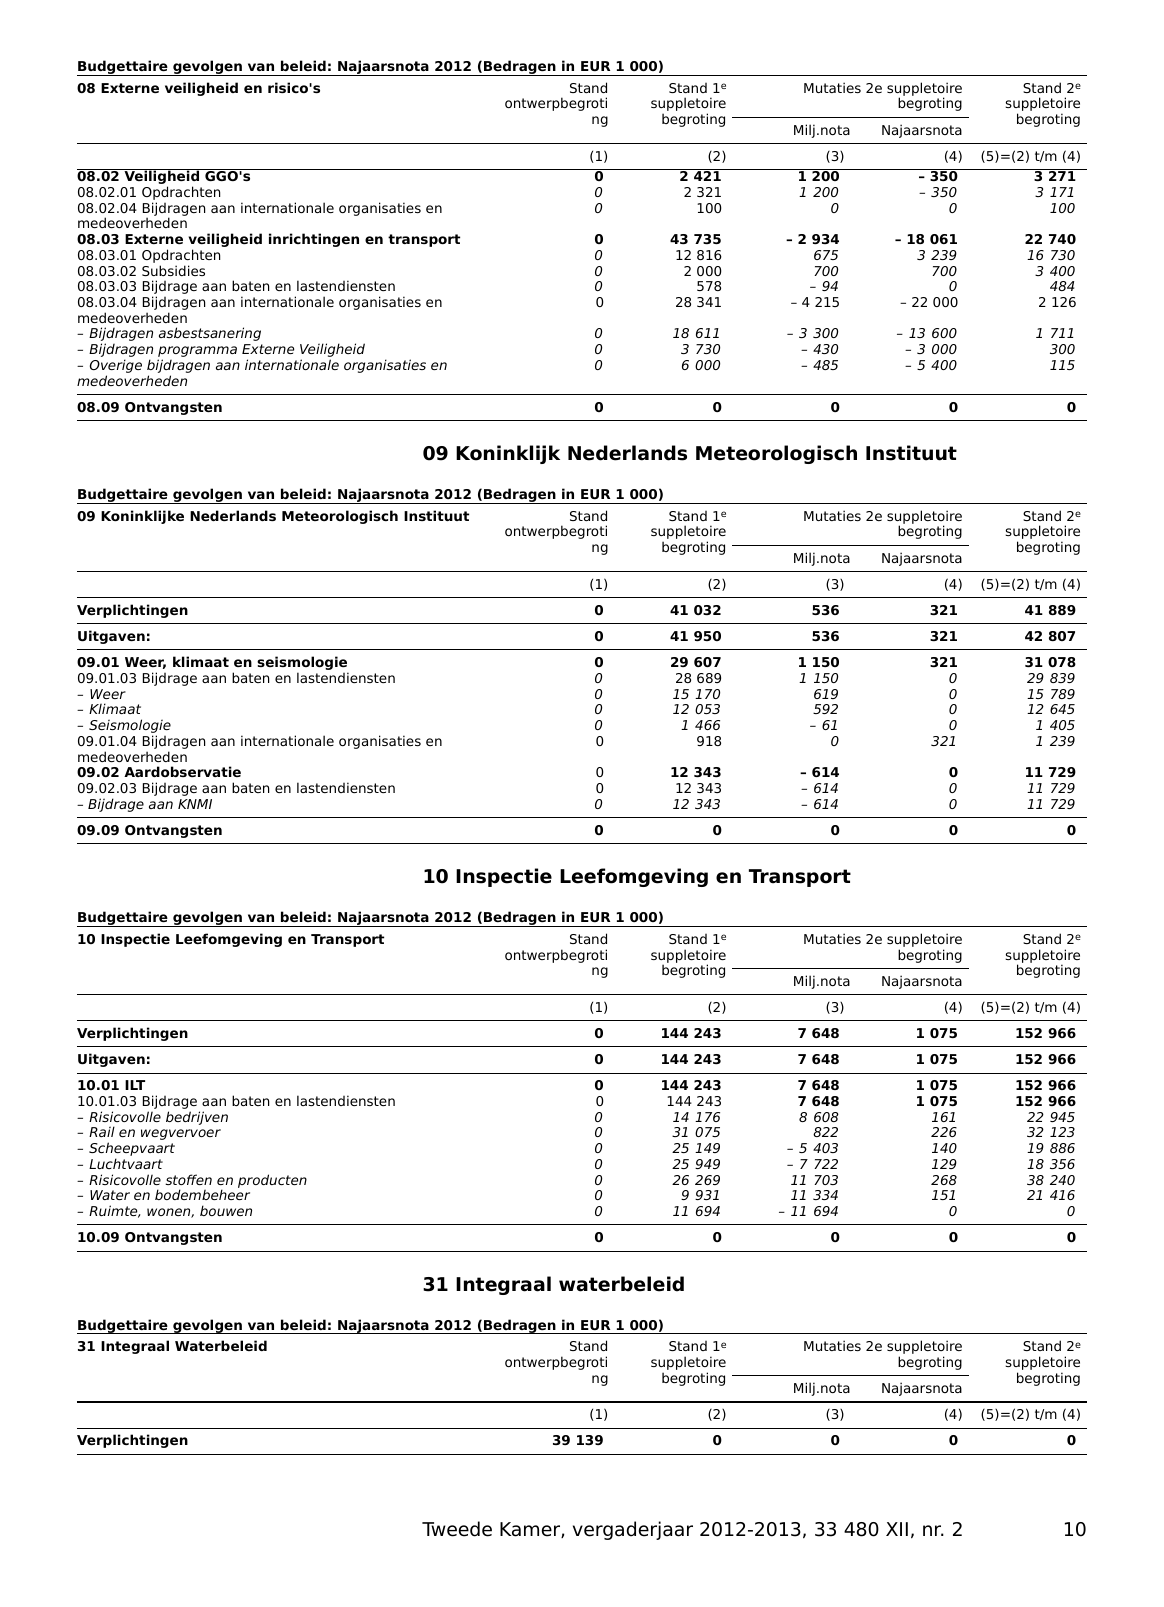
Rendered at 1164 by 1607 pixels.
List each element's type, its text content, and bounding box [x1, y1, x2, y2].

table_cell (1) [496, 995, 614, 1020]
table_cell 25 149 [614, 1141, 732, 1157]
table_cell (4) [850, 995, 968, 1020]
table_cell 268 [850, 1173, 968, 1188]
table_cell (2) [614, 995, 732, 1020]
table_cell Milj.nota [732, 969, 850, 994]
table_cell 08.03.02 Subsidies [77, 263, 496, 279]
table_cell 0 [850, 1429, 968, 1454]
table_cell 12 343 [614, 797, 732, 817]
table_cell 0 [496, 1047, 614, 1072]
table_cell 152 966 [969, 1021, 1087, 1046]
table_cell 0 [850, 818, 968, 843]
table_cell 18 611 [614, 326, 732, 342]
table_cell 18 356 [969, 1157, 1087, 1172]
table_cell 1 200 [732, 185, 850, 200]
table_cell – Risicovolle bedrijven [77, 1110, 496, 1125]
table_cell (1) [496, 1403, 614, 1427]
table_cell (4) [850, 144, 968, 169]
table_cell 0 [969, 1225, 1087, 1251]
table_cell – Seismologie [77, 718, 496, 734]
table_cell 12 053 [614, 702, 732, 718]
table_cell 2 000 [614, 263, 732, 279]
table_cell – 94 [732, 279, 850, 295]
table_cell 41 889 [969, 598, 1087, 623]
table_cell Najaarsnota [850, 546, 968, 571]
table_cell 0 [496, 1225, 614, 1251]
table_cell 536 [732, 598, 850, 623]
table_cell 09.02 Aardobservatie [77, 765, 496, 781]
table_cell 0 [614, 1429, 732, 1454]
table_cell 38 240 [969, 1173, 1087, 1188]
table_cell 0 [496, 686, 614, 702]
table_cell 144 243 [614, 1047, 732, 1072]
table_cell 28 341 [614, 295, 732, 326]
table_cell – Bijdragen asbestsanering [77, 326, 496, 342]
table_cell 0 [496, 232, 614, 248]
table_cell 0 [732, 734, 850, 765]
table_cell 0 [496, 598, 614, 623]
table_cell 675 [732, 248, 850, 263]
table_cell 0 [496, 671, 614, 686]
table_cell 0 [496, 200, 614, 232]
table_cell 0 [850, 395, 968, 420]
table_cell – 11 694 [732, 1204, 850, 1224]
table_cell 14 176 [614, 1110, 732, 1125]
table_cell 0 [496, 781, 614, 797]
table_cell 0 [496, 1141, 614, 1157]
table_cell 43 735 [614, 232, 732, 248]
table_cell 0 [496, 650, 614, 671]
table_cell 31 078 [969, 650, 1087, 671]
table_header Budgettaire gevolgen van beleid: Najaarsnota 2012 (Bedragen in EUR 1 000) [77, 487, 1087, 503]
table_cell 19 886 [969, 1141, 1087, 1157]
table_cell 152 966 [969, 1074, 1087, 1094]
table_cell 0 [496, 1074, 614, 1094]
table_cell – 350 [850, 185, 968, 200]
table_cell 140 [850, 1141, 968, 1157]
table_cell 12 645 [969, 702, 1087, 718]
table_cell 0 [496, 1125, 614, 1141]
table_cell Stand ontwerpbegroting [496, 76, 614, 143]
table_cell 2 421 [614, 170, 732, 185]
table_cell 28 689 [614, 671, 732, 686]
table_cell 0 [850, 765, 968, 781]
table_cell 1 075 [850, 1094, 968, 1109]
table_cell 161 [850, 1110, 968, 1125]
table_cell 0 [496, 1094, 614, 1109]
table_cell 12 816 [614, 248, 732, 263]
table_cell 321 [850, 650, 968, 671]
table_cell 08.03.04 Bijdragen aan internationale organisaties en medeoverheden [77, 295, 496, 326]
table_cell 1 711 [969, 326, 1087, 342]
table_cell 0 [496, 1188, 614, 1204]
table_cell 0 [850, 781, 968, 797]
table_cell 11 729 [969, 797, 1087, 817]
table_cell 0 [969, 818, 1087, 843]
table_cell Milj.nota [732, 546, 850, 571]
table_cell 100 [614, 200, 732, 232]
table_cell – 485 [732, 358, 850, 394]
table_cell 0 [732, 818, 850, 843]
table_cell 09 Koninklijke Nederlands Meteorologisch Instituut [77, 504, 496, 571]
table_cell 41 950 [614, 624, 732, 649]
table_cell 8 608 [732, 1110, 850, 1125]
table_cell 0 [732, 200, 850, 232]
table_cell Uitgaven: [77, 1047, 496, 1072]
table_cell 0 [850, 279, 968, 295]
table_cell [77, 572, 496, 597]
table_cell – Water en bodembeheer [77, 1188, 496, 1204]
table_cell (5)=(2) t/m (4) [969, 995, 1087, 1020]
table_cell Stand 1e suppletoire begroting [614, 76, 732, 143]
table_cell 12 343 [614, 765, 732, 781]
table_cell – 7 722 [732, 1157, 850, 1172]
table_cell Stand ontwerpbegroting [496, 927, 614, 994]
table_cell Mutaties 2e suppletoire begroting [732, 1334, 968, 1375]
table_cell 11 334 [732, 1188, 850, 1204]
table_cell Milj.nota [732, 1376, 850, 1401]
table_cell (3) [732, 1403, 850, 1427]
table_cell 11 729 [969, 781, 1087, 797]
table_cell 3 271 [969, 170, 1087, 185]
table_cell 0 [496, 279, 614, 295]
table_cell 09.01 Weer, klimaat en seismologie [77, 650, 496, 671]
table_cell 7 648 [732, 1047, 850, 1072]
table_cell 0 [496, 1204, 614, 1224]
table_cell – Bijdrage aan KNMI [77, 797, 496, 817]
table_cell Stand 1e suppletoire begroting [614, 1334, 732, 1401]
table_cell 25 949 [614, 1157, 732, 1172]
table_cell – Overige bijdragen aan internationale organisaties en medeoverheden [77, 358, 496, 394]
table_cell 144 243 [614, 1094, 732, 1109]
table_cell – Scheepvaart [77, 1141, 496, 1157]
table_cell 0 [850, 797, 968, 817]
table_cell [77, 995, 496, 1020]
table_cell 0 [850, 718, 968, 734]
table_cell – 430 [732, 342, 850, 358]
table_cell 0 [496, 358, 614, 394]
table_cell Mutaties 2e suppletoire begroting [732, 504, 968, 545]
table_cell 2 126 [969, 295, 1087, 326]
table_cell – 18 061 [850, 232, 968, 248]
table_cell 22 740 [969, 232, 1087, 248]
table_cell Najaarsnota [850, 969, 968, 994]
table_cell – 614 [732, 797, 850, 817]
table_cell Stand 1e suppletoire begroting [614, 927, 732, 994]
table_cell – 3 000 [850, 342, 968, 358]
table_cell 0 [969, 1204, 1087, 1224]
table_cell 321 [850, 598, 968, 623]
table_cell 0 [969, 1429, 1087, 1454]
table_cell 29 839 [969, 671, 1087, 686]
table_cell Mutaties 2e suppletoire begroting [732, 76, 968, 117]
table_cell – 350 [850, 170, 968, 185]
table_cell 10.01.03 Bijdrage aan baten en lastendiensten [77, 1094, 496, 1109]
table_cell 144 243 [614, 1021, 732, 1046]
table_cell 115 [969, 358, 1087, 394]
table_cell 0 [732, 1225, 850, 1251]
table_cell 10 Inspectie Leefomgeving en Transport [77, 927, 496, 994]
table_cell 918 [614, 734, 732, 765]
table_cell (5)=(2) t/m (4) [969, 144, 1087, 169]
table_cell 700 [850, 263, 968, 279]
table_cell 11 694 [614, 1204, 732, 1224]
table_cell 08.02 Veiligheid GGO's [77, 170, 496, 185]
table_cell 0 [850, 686, 968, 702]
table_cell 321 [850, 734, 968, 765]
table_cell 16 730 [969, 248, 1087, 263]
table_header Budgettaire gevolgen van beleid: Najaarsnota 2012 (Bedragen in EUR 1 000) [77, 1318, 1087, 1333]
table_cell – 2 934 [732, 232, 850, 248]
table_cell 0 [496, 734, 614, 765]
table_cell 822 [732, 1125, 850, 1141]
subtitle 10 Inspectie Leefomgeving en Transport [422, 866, 1087, 888]
table_cell Stand 2e suppletoire begroting [969, 76, 1087, 143]
table_cell 0 [614, 395, 732, 420]
table_cell 08.02.01 Opdrachten [77, 185, 496, 200]
table_cell 3 730 [614, 342, 732, 358]
table_cell – Ruimte, wonen, bouwen [77, 1204, 496, 1224]
table_cell 0 [850, 671, 968, 686]
table_cell 3 171 [969, 185, 1087, 200]
table_cell Stand 2e suppletoire begroting [969, 504, 1087, 571]
table_cell (5)=(2) t/m (4) [969, 1403, 1087, 1427]
table_cell – 13 600 [850, 326, 968, 342]
table_cell 0 [496, 1110, 614, 1125]
table_cell (3) [732, 572, 850, 597]
table_cell 0 [496, 326, 614, 342]
table_cell 0 [496, 1173, 614, 1188]
table_header Budgettaire gevolgen van beleid: Najaarsnota 2012 (Bedragen in EUR 1 000) [77, 59, 1087, 75]
table_cell 0 [614, 818, 732, 843]
table_cell [77, 1403, 496, 1427]
table_cell 09.01.03 Bijdrage aan baten en lastendiensten [77, 671, 496, 686]
table_cell 0 [732, 395, 850, 420]
table_header Budgettaire gevolgen van beleid: Najaarsnota 2012 (Bedragen in EUR 1 000) [77, 910, 1087, 926]
table_cell – Risicovolle stoffen en producten [77, 1173, 496, 1188]
table_cell 0 [496, 765, 614, 781]
subtitle 31 Integraal waterbeleid [422, 1274, 1087, 1296]
table_cell 0 [496, 342, 614, 358]
table_cell 7 648 [732, 1021, 850, 1046]
table_cell (2) [614, 1403, 732, 1427]
table_cell 09.02.03 Bijdrage aan baten en lastendiensten [77, 781, 496, 797]
table_cell 0 [850, 1225, 968, 1251]
table_cell 144 243 [614, 1074, 732, 1094]
table_cell 12 343 [614, 781, 732, 797]
table_cell 1 150 [732, 671, 850, 686]
table_cell – Weer [77, 686, 496, 702]
table_cell 1 150 [732, 650, 850, 671]
table_cell [77, 144, 496, 169]
table_cell (3) [732, 144, 850, 169]
table_cell 619 [732, 686, 850, 702]
table_cell 536 [732, 624, 850, 649]
table_cell 0 [496, 797, 614, 817]
table_cell Milj.nota [732, 118, 850, 143]
table_cell 484 [969, 279, 1087, 295]
table_cell 08.02.04 Bijdragen aan internationale organisaties en medeoverheden [77, 200, 496, 232]
table_cell 0 [496, 170, 614, 185]
table_cell – 5 400 [850, 358, 968, 394]
table_cell 08.03.01 Opdrachten [77, 248, 496, 263]
table_cell 152 966 [969, 1094, 1087, 1109]
table_cell 0 [850, 702, 968, 718]
table_cell – Klimaat [77, 702, 496, 718]
table_cell 9 931 [614, 1188, 732, 1204]
table_cell – 614 [732, 765, 850, 781]
table_cell 31 Integraal Waterbeleid [77, 1334, 496, 1401]
table_cell 29 607 [614, 650, 732, 671]
table_cell (2) [614, 572, 732, 597]
table_cell 0 [496, 263, 614, 279]
table_cell 0 [496, 185, 614, 200]
table_cell 3 239 [850, 248, 968, 263]
table_cell 321 [850, 624, 968, 649]
table_cell Mutaties 2e suppletoire begroting [732, 927, 968, 968]
table_cell 1 075 [850, 1021, 968, 1046]
table_cell 0 [614, 1225, 732, 1251]
table_cell – Luchtvaart [77, 1157, 496, 1172]
table_cell 31 075 [614, 1125, 732, 1141]
table_cell 7 648 [732, 1094, 850, 1109]
table_cell (5)=(2) t/m (4) [969, 572, 1087, 597]
table_cell 0 [496, 295, 614, 326]
table_cell 08 Externe veiligheid en risico's [77, 76, 496, 143]
table_cell – Bijdragen programma Externe Veiligheid [77, 342, 496, 358]
table_cell 15 170 [614, 686, 732, 702]
table_cell 0 [496, 702, 614, 718]
table_cell 700 [732, 263, 850, 279]
table_cell Najaarsnota [850, 1376, 968, 1401]
table_cell 226 [850, 1125, 968, 1141]
table_cell Verplichtingen [77, 1429, 496, 1454]
table_cell 2 321 [614, 185, 732, 200]
table_cell 1 466 [614, 718, 732, 734]
table_cell 21 416 [969, 1188, 1087, 1204]
table_cell 11 703 [732, 1173, 850, 1188]
table_cell 0 [496, 1021, 614, 1046]
table_cell 09.01.04 Bijdragen aan internationale organisaties en medeoverheden [77, 734, 496, 765]
table_cell 152 966 [969, 1047, 1087, 1072]
table_cell – 3 300 [732, 326, 850, 342]
table_cell 0 [496, 818, 614, 843]
table_cell 0 [496, 718, 614, 734]
table_cell Stand 2e suppletoire begroting [969, 927, 1087, 994]
table_cell 08.09 Ontvangsten [77, 395, 496, 420]
table_cell 0 [732, 1429, 850, 1454]
table_cell 15 789 [969, 686, 1087, 702]
table_cell 100 [969, 200, 1087, 232]
table_cell Stand 2e suppletoire begroting [969, 1334, 1087, 1401]
table_cell (4) [850, 1403, 968, 1427]
table_cell Verplichtingen [77, 1021, 496, 1046]
table_cell 22 945 [969, 1110, 1087, 1125]
table_cell 151 [850, 1188, 968, 1204]
table_cell – 61 [732, 718, 850, 734]
table_cell 08.03.03 Bijdrage aan baten en lastendiensten [77, 279, 496, 295]
table_cell 0 [496, 248, 614, 263]
table_cell 1 200 [732, 170, 850, 185]
table_cell 1 075 [850, 1074, 968, 1094]
table_cell Stand 1e suppletoire begroting [614, 504, 732, 571]
table_cell 578 [614, 279, 732, 295]
table_cell (4) [850, 572, 968, 597]
table_cell (3) [732, 995, 850, 1020]
table_cell 1 075 [850, 1047, 968, 1072]
table_cell Najaarsnota [850, 118, 968, 143]
table_cell – 614 [732, 781, 850, 797]
table_cell (1) [496, 572, 614, 597]
table_cell 592 [732, 702, 850, 718]
table_cell 39 139 [496, 1429, 614, 1454]
table_cell 3 400 [969, 263, 1087, 279]
subtitle 09 Koninklijk Nederlands Meteorologisch Instituut [422, 443, 1087, 465]
table_cell 32 123 [969, 1125, 1087, 1141]
table_cell Stand ontwerpbegroting [496, 1334, 614, 1401]
table_cell – 4 215 [732, 295, 850, 326]
table_cell Uitgaven: [77, 624, 496, 649]
table_cell 09.09 Ontvangsten [77, 818, 496, 843]
table_cell 0 [496, 624, 614, 649]
table_cell 42 807 [969, 624, 1087, 649]
table_cell 7 648 [732, 1074, 850, 1094]
table_cell 1 239 [969, 734, 1087, 765]
table_cell 0 [496, 395, 614, 420]
table_cell 1 405 [969, 718, 1087, 734]
table_cell 10.01 ILT [77, 1074, 496, 1094]
table_cell (1) [496, 144, 614, 169]
table_cell – Rail en wegvervoer [77, 1125, 496, 1141]
table_cell 0 [969, 395, 1087, 420]
table_cell 0 [496, 1157, 614, 1172]
table_cell 26 269 [614, 1173, 732, 1188]
table_cell 0 [850, 1204, 968, 1224]
table_cell 0 [850, 200, 968, 232]
table_cell – 5 403 [732, 1141, 850, 1157]
table_cell Stand ontwerpbegroting [496, 504, 614, 571]
table_cell 11 729 [969, 765, 1087, 781]
table_cell 08.03 Externe veiligheid inrichtingen en transport [77, 232, 496, 248]
table_cell 300 [969, 342, 1087, 358]
table_cell 41 032 [614, 598, 732, 623]
table_cell (2) [614, 144, 732, 169]
table_cell 10.09 Ontvangsten [77, 1225, 496, 1251]
table_cell 129 [850, 1157, 968, 1172]
table_cell 6 000 [614, 358, 732, 394]
table_cell – 22 000 [850, 295, 968, 326]
table_cell Verplichtingen [77, 598, 496, 623]
